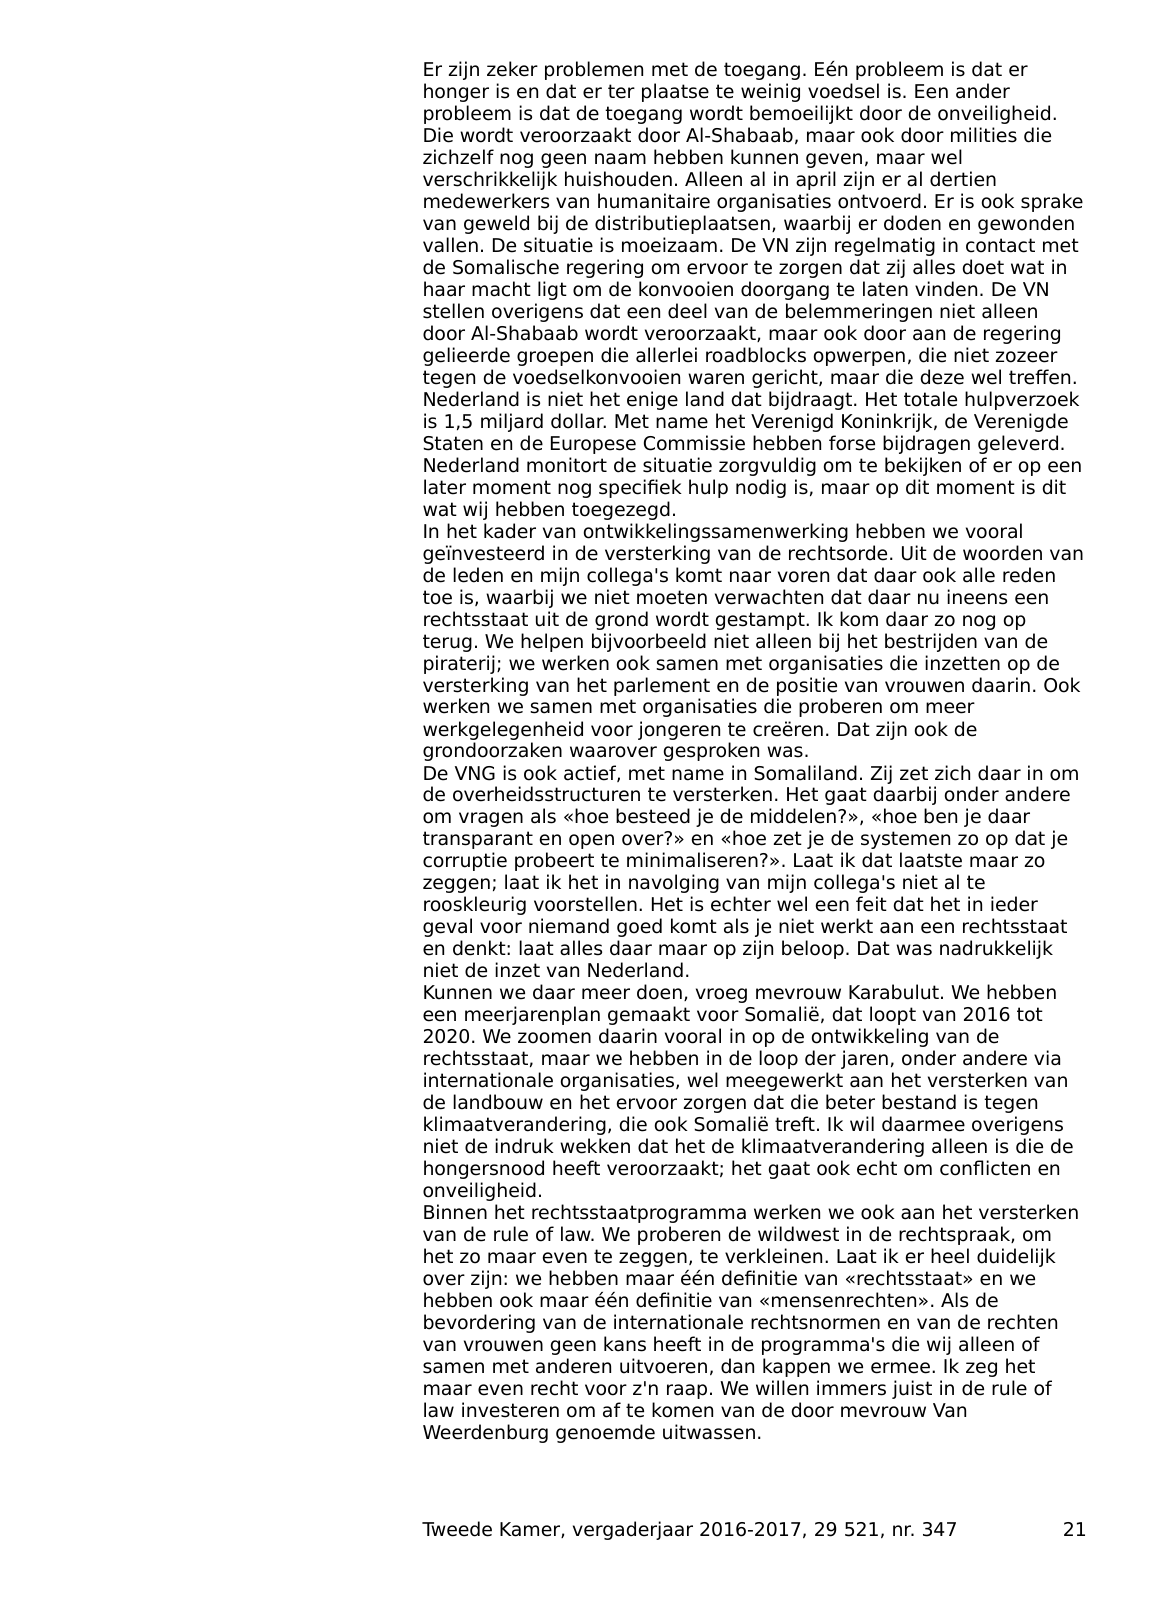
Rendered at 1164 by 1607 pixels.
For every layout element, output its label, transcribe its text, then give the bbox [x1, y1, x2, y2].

text Binnen het rechtsstaatprogramma werken we ook aan het versterken van de rule of law. We proberen de wildwest in de rechtspraak, om het zo maar even te zeggen, te verkleinen. Laat ik er heel duidelijk over zijn: we hebben maar één definitie van «rechtsstaat» en we hebben ook maar één definitie van «mensenrechten». Als de bevordering van de internationale rechtsnormen en van de rechten van vrouwen geen kans heeft in de programma's die wij alleen of samen met anderen uitvoeren, dan kappen we ermee. Ik zeg het maar even recht voor z'n raap. We willen immers juist in de rule of law investeren om af te komen van de door mevrouw Van Weerdenburg genoemde uitwassen. [422, 1202, 1087, 1444]
text Nederland is niet het enige land dat bijdraagt. Het totale hulpverzoek is 1,5 miljard dollar. Met name het Verenigd Koninkrijk, de Verenigde Staten en de Europese Commissie hebben forse bijdragen geleverd. Nederland monitort de situatie zorgvuldig om te bekijken of er op een later moment nog specifiek hulp nodig is, maar op dit moment is dit wat wij hebben toegezegd. [422, 389, 1087, 521]
text Er zijn zeker problemen met de toegang. Eén probleem is dat er honger is en dat er ter plaatse te weinig voedsel is. Een ander probleem is dat de toegang wordt bemoeilijkt door de onveiligheid. Die wordt veroorzaakt door Al-Shabaab, maar ook door milities die zichzelf nog geen naam hebben kunnen geven, maar wel verschrikkelijk huishouden. Alleen al in april zijn er al dertien medewerkers van humanitaire organisaties ontvoerd. Er is ook sprake van geweld bij de distributieplaatsen, waarbij er doden en gewonden vallen. De situatie is moeizaam. De VN zijn regelmatig in contact met de Somalische regering om ervoor te zorgen dat zij alles doet wat in haar macht ligt om de konvooien doorgang te laten vinden. De VN stellen overigens dat een deel van de belemmeringen niet alleen door Al-Shabaab wordt veroorzaakt, maar ook door aan de regering gelieerde groepen die allerlei roadblocks opwerpen, die niet zozeer tegen de voedselkonvooien waren gericht, maar die deze wel treffen. [422, 59, 1087, 389]
text Kunnen we daar meer doen, vroeg mevrouw Karabulut. We hebben een meerjarenplan gemaakt voor Somalië, dat loopt van 2016 tot 2020. We zoomen daarin vooral in op de ontwikkeling van de rechtsstaat, maar we hebben in de loop der jaren, onder andere via internationale organisaties, wel meegewerkt aan het versterken van de landbouw en het ervoor zorgen dat die beter bestand is tegen klimaatverandering, die ook Somalië treft. Ik wil daarmee overigens niet de indruk wekken dat het de klimaatverandering alleen is die de hongersnood heeft veroorzaakt; het gaat ook echt om conflicten en onveiligheid. [422, 982, 1087, 1202]
text In het kader van ontwikkelingssamenwerking hebben we vooral geïnvesteerd in de versterking van de rechtsorde. Uit de woorden van de leden en mijn collega's komt naar voren dat daar ook alle reden toe is, waarbij we niet moeten verwachten dat daar nu ineens een rechtsstaat uit de grond wordt gestampt. Ik kom daar zo nog op terug. We helpen bijvoorbeeld niet alleen bij het bestrijden van de piraterij; we werken ook samen met organisaties die inzetten op de versterking van het parlement en de positie van vrouwen daarin. Ook werken we samen met organisaties die proberen om meer werkgelegenheid voor jongeren te creëren. Dat zijn ook de grondoorzaken waarover gesproken was. [422, 521, 1087, 762]
text De VNG is ook actief, met name in Somaliland. Zij zet zich daar in om de overheidsstructuren te versterken. Het gaat daarbij onder andere om vragen als «hoe besteed je de middelen?», «hoe ben je daar transparant en open over?» en «hoe zet je de systemen zo op dat je corruptie probeert te minimaliseren?». Laat ik dat laatste maar zo zeggen; laat ik het in navolging van mijn collega's niet al te rooskleurig voorstellen. Het is echter wel een feit dat het in ieder geval voor niemand goed komt als je niet werkt aan een rechtsstaat en denkt: laat alles daar maar op zijn beloop. Dat was nadrukkelijk niet de inzet van Nederland. [422, 762, 1087, 982]
